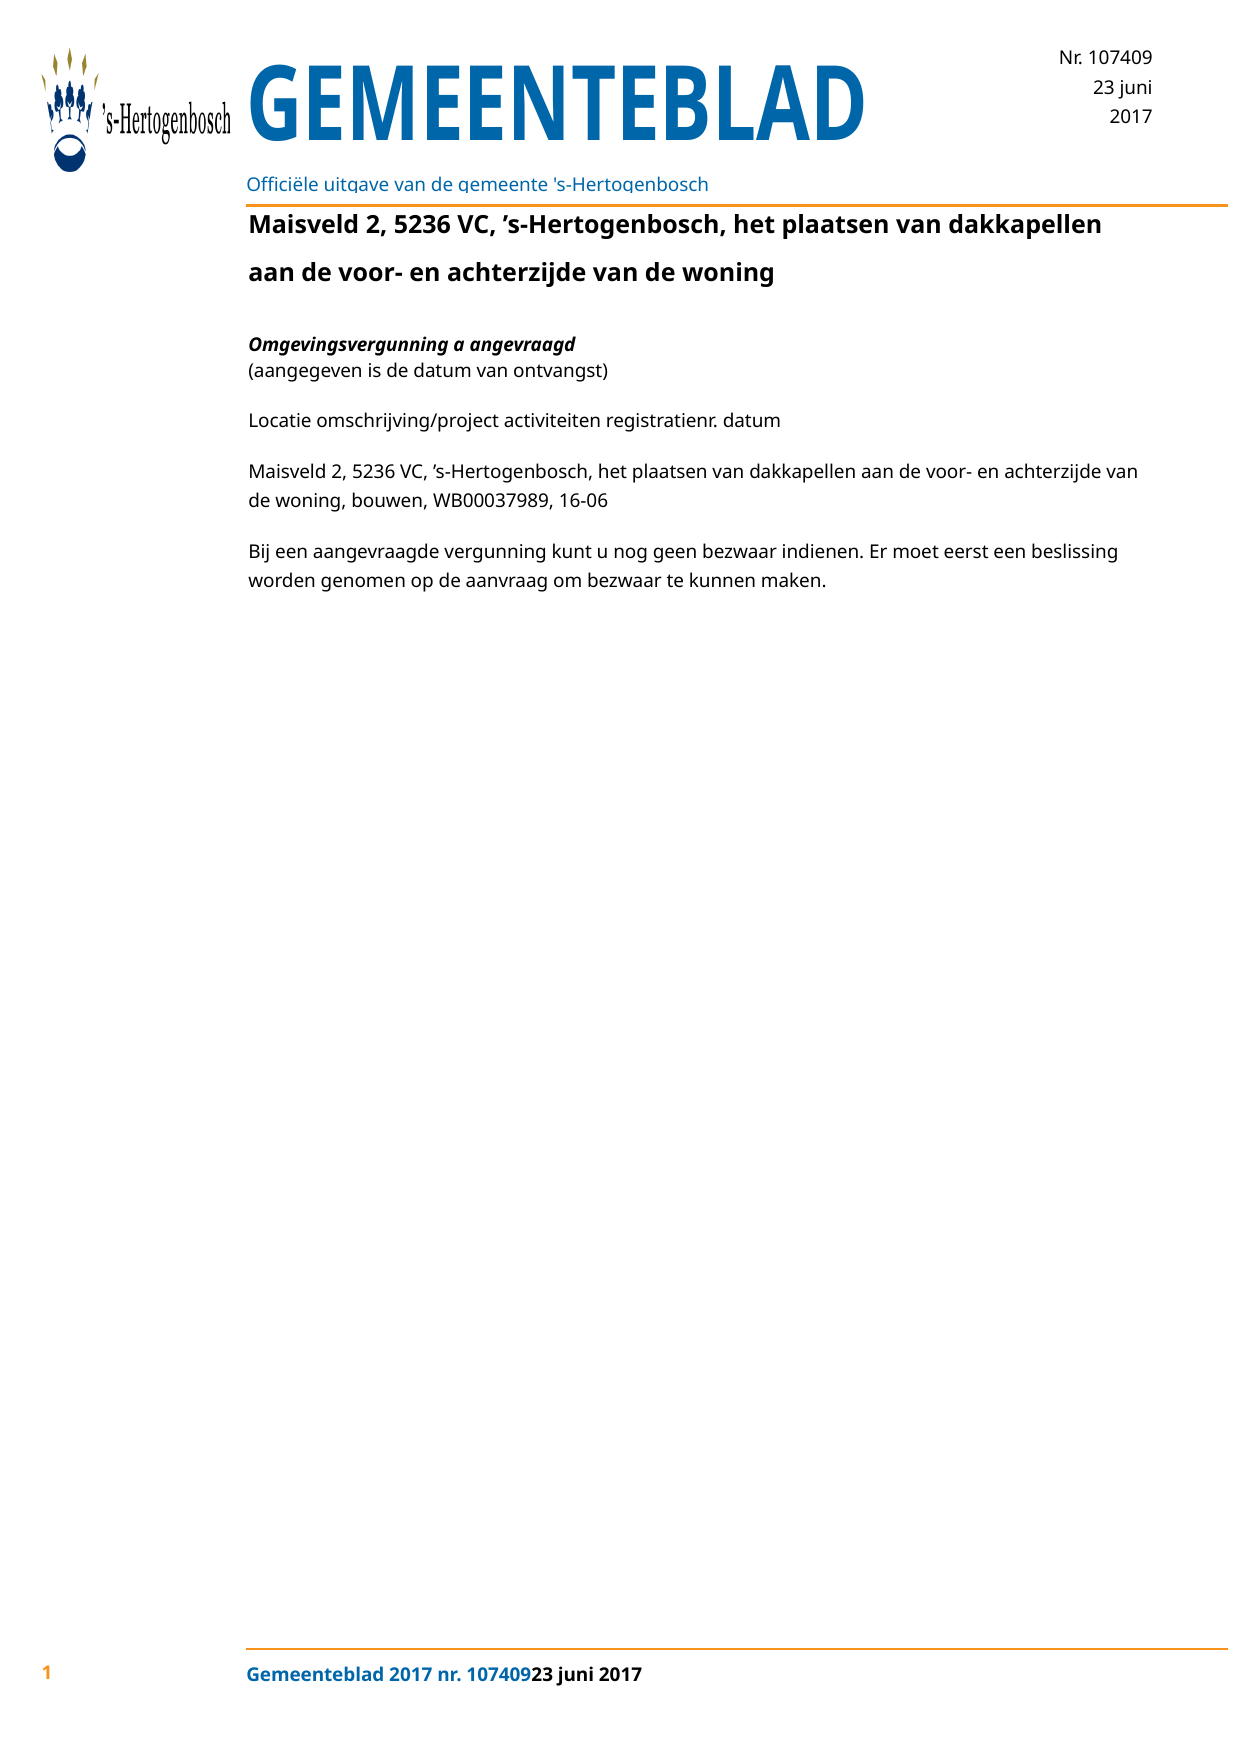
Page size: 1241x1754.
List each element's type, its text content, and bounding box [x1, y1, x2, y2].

text Omgevingsvergunning a angevraagd [248, 331, 1152, 357]
text Maisveld 2, 5236 VC, ’s-Hertogenbosch, het plaatsen van dakkapellen aan de voor- en achterzijde van de woning [248, 207, 1152, 288]
text Locatie omschrijving/project activiteiten registratienr. datum [248, 408, 1152, 433]
picture [41, 47, 231, 172]
text Maisveld 2, 5236 VC, ’s-Hertogenbosch, het plaatsen van dakkapellen aan de voor- en achterzijde van de woning, bouwen, WB00037989, 16-06 [248, 458, 1152, 513]
text (aangegeven is de datum van ontvangst) [248, 357, 1152, 383]
text Bij een aangevraagde vergunning kunt u nog geen bezwaar indienen. Er moet eerst een beslissing worden genomen op de aanvraag om bezwaar te kunnen maken. [248, 538, 1152, 593]
